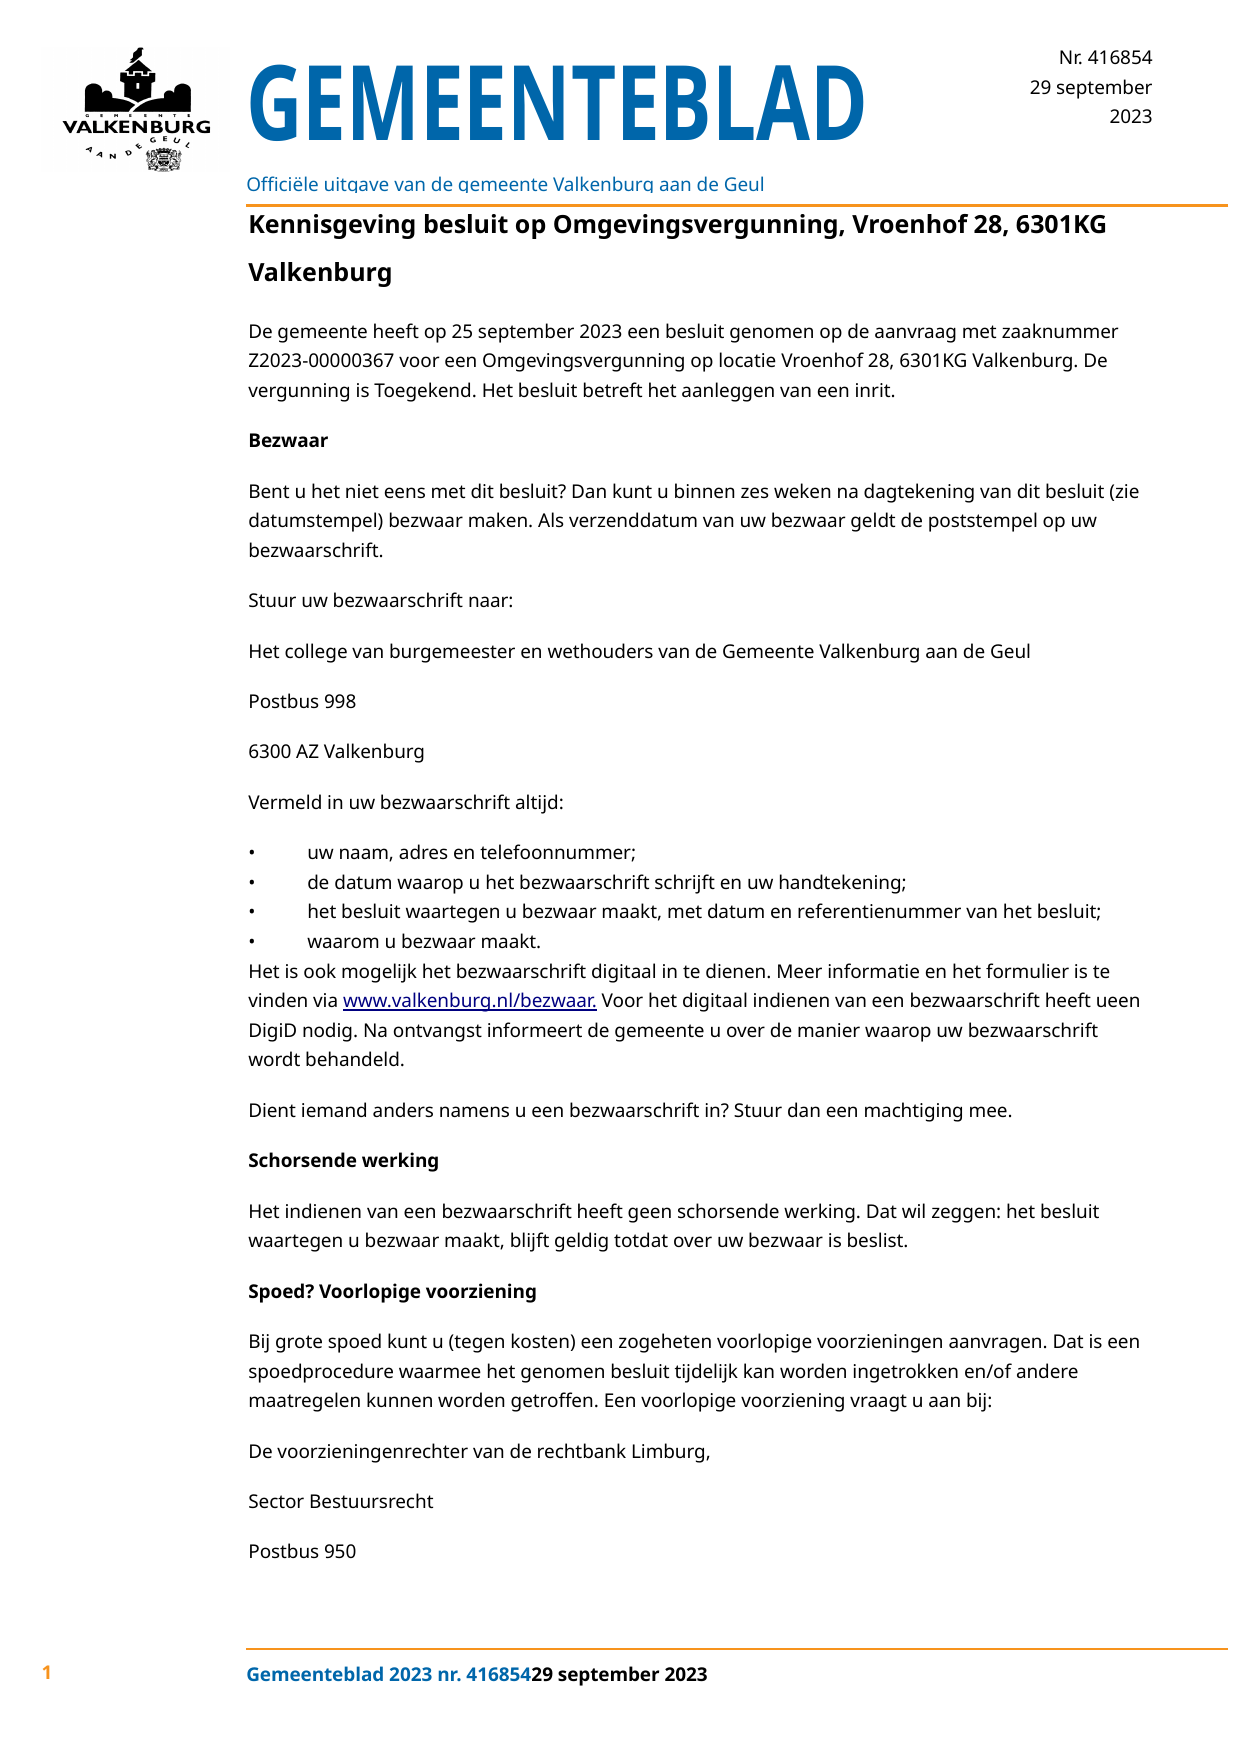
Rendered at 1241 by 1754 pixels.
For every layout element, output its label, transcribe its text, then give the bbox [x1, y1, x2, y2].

text Kennisgeving besluit op Omgevingsvergunning, Vroenhof 28, 6301KG Valkenburg [248, 207, 1152, 288]
text De voorzieningenrechter van de rechtbank Limburg, [248, 1438, 1152, 1464]
list het besluit waartegen u bezwaar maakt, met datum en referentienummer van het besluit; [248, 899, 1152, 924]
list de datum waarop u het bezwaarschrift schrijft en uw handtekening; [248, 869, 1152, 895]
text Bent u het niet eens met dit besluit? Dan kunt u binnen zes weken na dagtekening van dit besluit (zie datumstempel) bezwaar maken. Als verzenddatum van uw bezwaar geldt de poststempel op uw bezwaarschrift. [248, 478, 1152, 563]
text Bezwaar [248, 427, 1152, 453]
text Het indienen van een bezwaarschrift heeft geen schorsende werking. Dat wil zeggen: het besluit waartegen u bezwaar maakt, blijft geldig totdat over uw bezwaar is beslist. [248, 1198, 1152, 1253]
text Spoed? Voorlopige voorziening [248, 1278, 1152, 1304]
text Het college van burgemeester en wethouders van de Gemeente Valkenburg aan de Geul [248, 638, 1152, 664]
text Dient iemand anders namens u een bezwaarschrift in? Stuur dan een machtiging mee. [248, 1097, 1152, 1123]
text De gemeente heeft op 25 september 2023 een besluit genomen op de aanvraag met zaaknummer Z2023-00000367 voor een Omgevingsvergunning op locatie Vroenhof 28, 6301KG Valkenburg. De vergunning is Toegekend. Het besluit betreft het aanleggen van een inrit. [248, 318, 1152, 403]
text Postbus 998 [248, 688, 1152, 714]
text Stuur uw bezwaarschrift naar: [248, 587, 1152, 613]
text Schorsende werking [248, 1147, 1152, 1173]
list uw naam, adres en telefoonnummer; [248, 839, 1152, 865]
text Het is ook mogelijk het bezwaarschrift digitaal in te dienen. Meer informatie en het formulier is te vinden via www.valkenburg.nl/bezwaar. Voor het digitaal indienen van een bezwaarschrift heeft ueen DigiD nodig. Na ontvangst informeert de gemeente u over de manier waarop uw bezwaarschrift wordt behandeld. [248, 958, 1152, 1072]
picture [41, 47, 231, 172]
text Vermeld in uw bezwaarschrift altijd: [248, 789, 1152, 815]
list waarom u bezwaar maakt. [248, 928, 1152, 954]
text 6300 AZ Valkenburg [248, 739, 1152, 764]
text Bij grote spoed kunt u (tegen kosten) een zogeheten voorlopige voorzieningen aanvragen. Dat is een spoedprocedure waarmee het genomen besluit tijdelijk kan worden ingetrokken en/of andere maatregelen kunnen worden getroffen. Een voorlopige voorziening vraagt u aan bij: [248, 1328, 1152, 1413]
text Sector Bestuursrecht [248, 1488, 1152, 1514]
text Postbus 950 [248, 1539, 1152, 1564]
